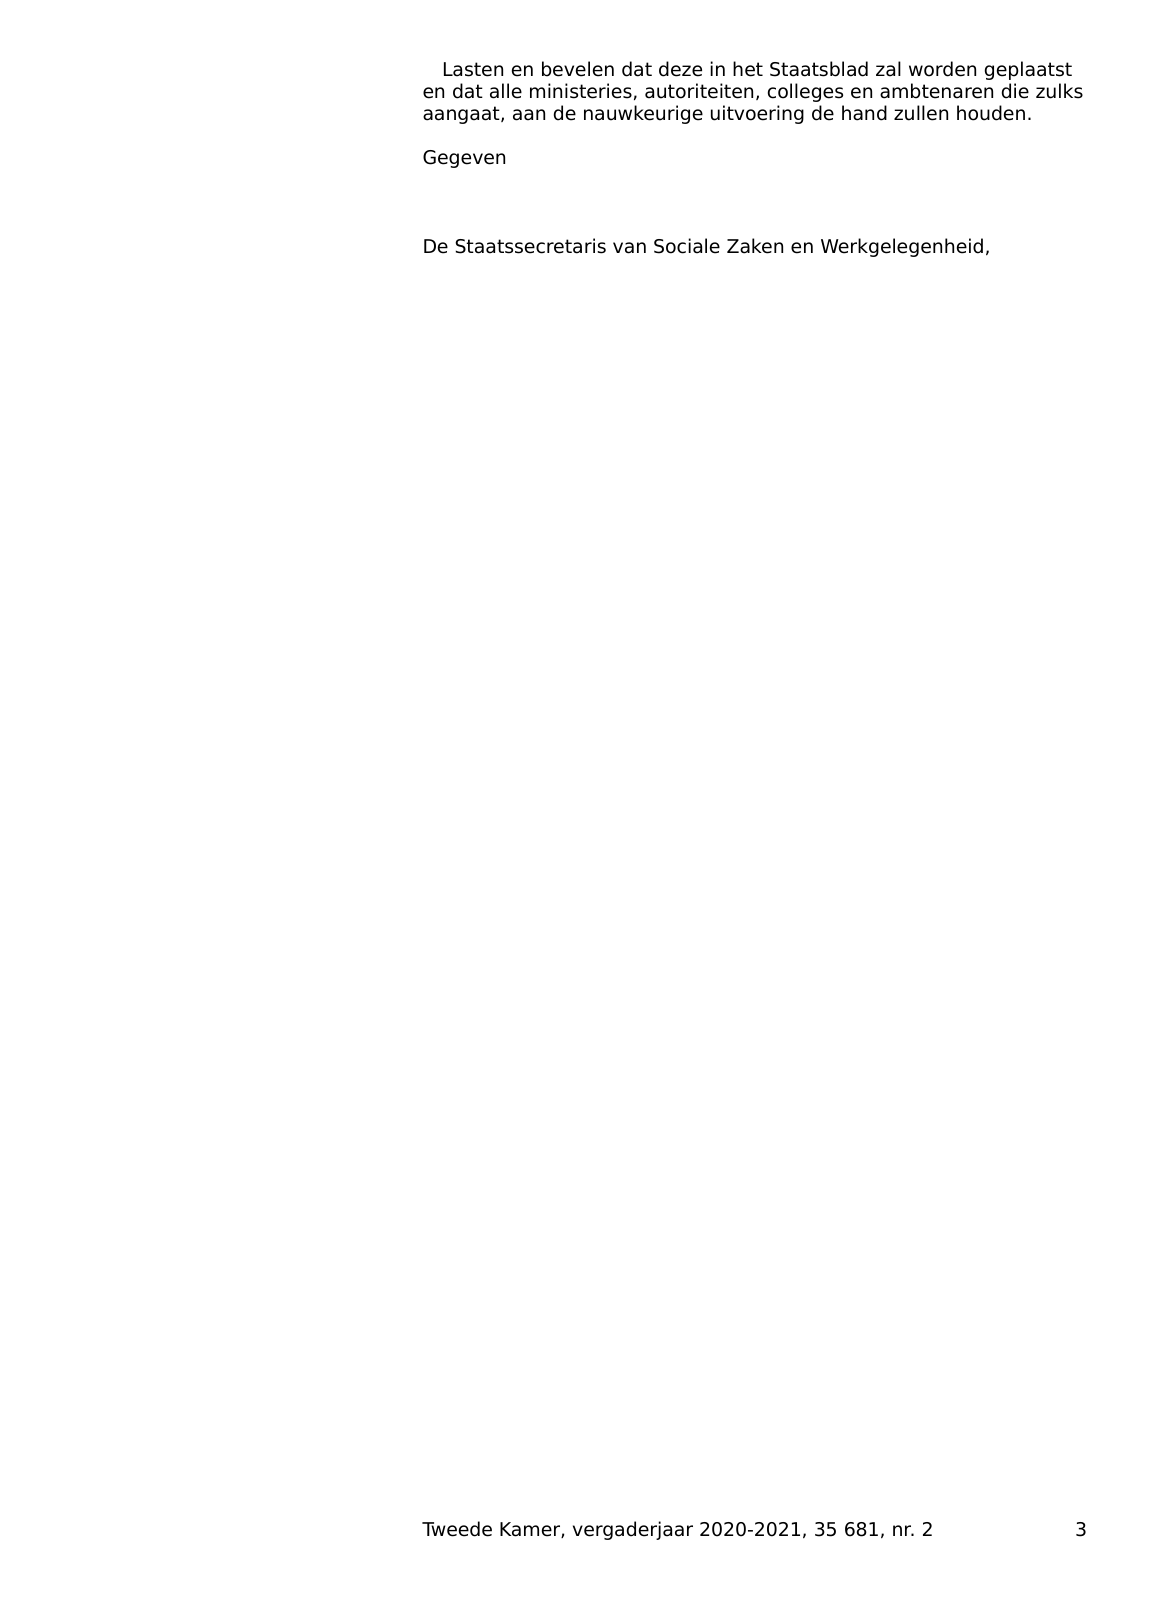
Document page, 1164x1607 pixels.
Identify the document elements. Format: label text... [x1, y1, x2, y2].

text Gegeven [422, 147, 1087, 169]
text De Staatssecretaris van Sociale Zaken en Werkgelegenheid, [422, 236, 1087, 258]
text Lasten en bevelen dat deze in het Staatsblad zal worden geplaatst en dat alle ministeries, autoriteiten, colleges en ambtenaren die zulks aangaat, aan de nauwkeurige uitvoering de hand zullen houden. [422, 59, 1087, 125]
